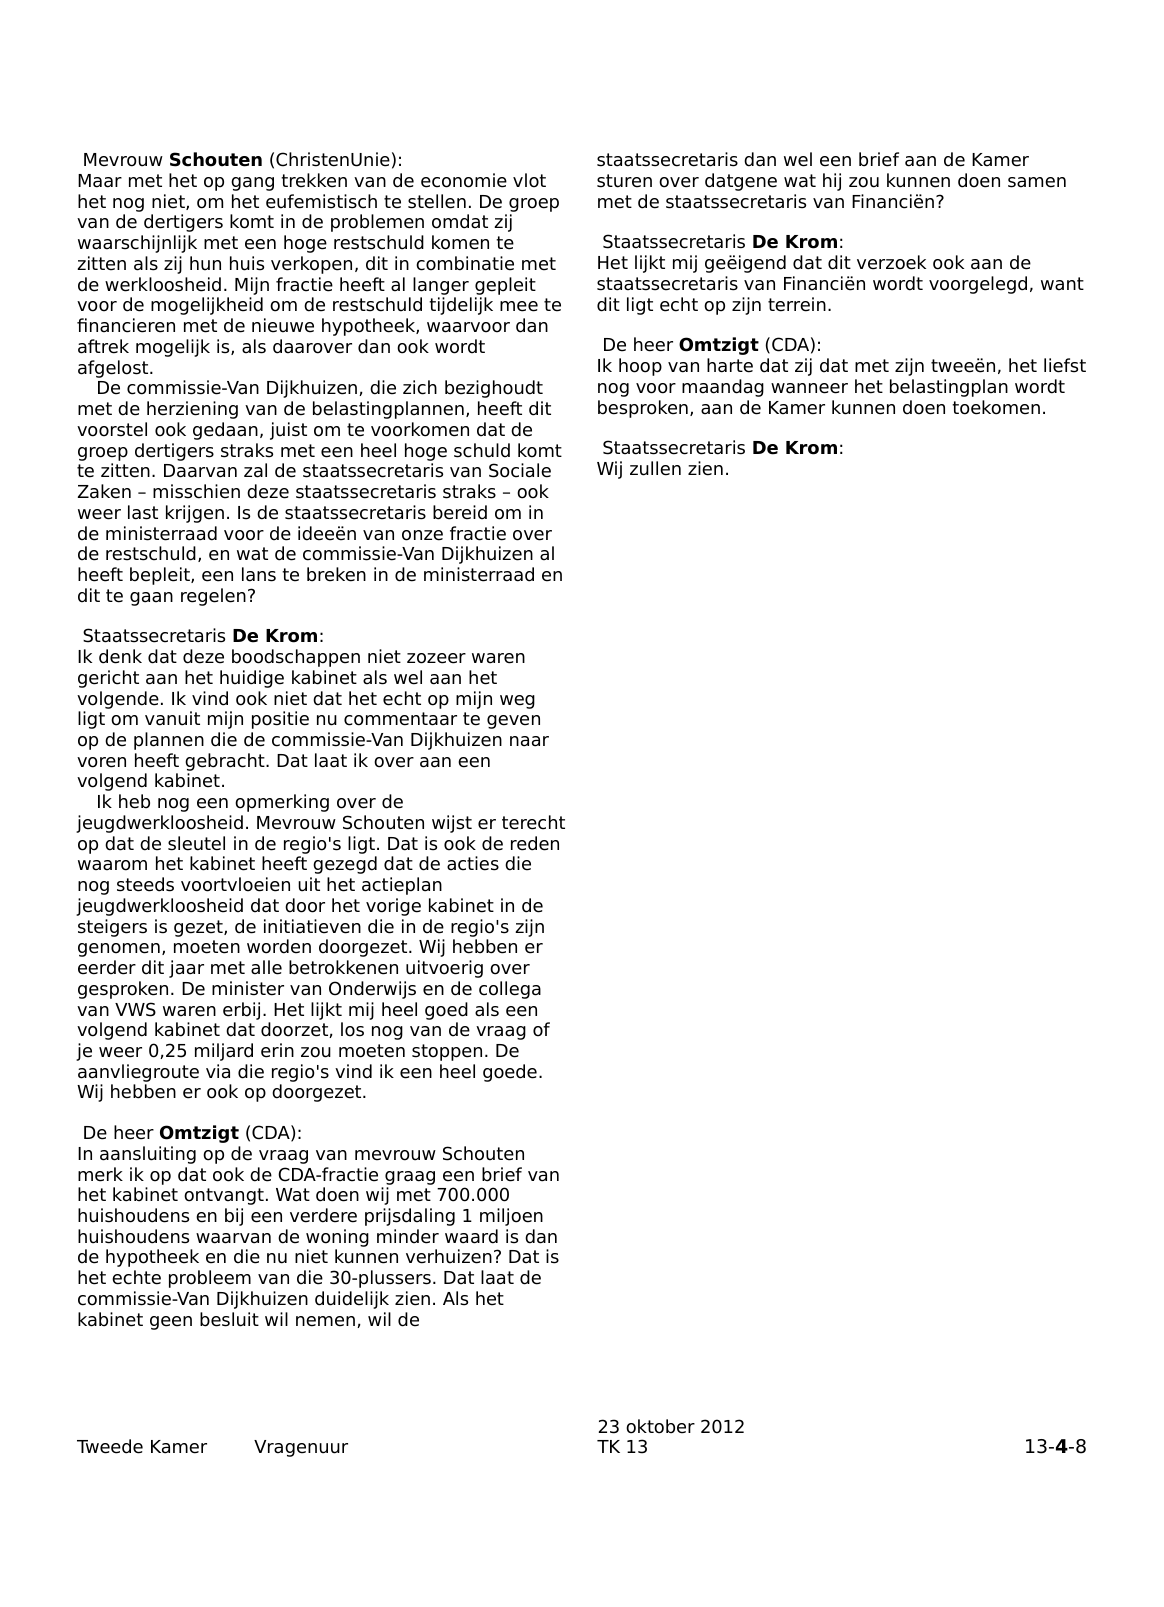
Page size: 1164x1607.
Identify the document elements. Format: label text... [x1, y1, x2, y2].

text In aansluiting op de vraag van mevrouw Schouten merk ik op dat ook de CDA-fractie graag een brief van het kabinet ontvangt. Wat doen wij met 700.000 huishoudens en bij een verdere prijsdaling 1 miljoen huishoudens waarvan de woning minder waard is dan de hypotheek en die nu niet kunnen verhuizen? Dat is het echte probleem van die 30-plussers. Dat laat de commissie-Van Dijkhuizen duidelijk zien. Als het kabinet geen besluit wil nemen, wil de [77, 1144, 567, 1330]
text De commissie-Van Dijkhuizen, die zich bezighoudt met de herziening van de belastingplannen, heeft dit voorstel ook gedaan, juist om te voorkomen dat de groep dertigers straks met een heel hoge schuld komt te zitten. Daarvan zal de staatssecretaris van Sociale Zaken – misschien deze staatssecretaris straks – ook weer last krijgen. Is de staatssecretaris bereid om in de ministerraad voor de ideeën van onze fractie over de restschuld, en wat de commissie-Van Dijkhuizen al heeft bepleit, een lans te breken in de ministerraad en dit te gaan regelen? [77, 378, 567, 606]
text Mevrouw Schouten (ChristenUnie): [77, 150, 567, 171]
text De heer Omtzigt (CDA): [596, 335, 1087, 356]
text Ik heb nog een opmerking over de jeugdwerkloosheid. Mevrouw Schouten wijst er terecht op dat de sleutel in de regio's ligt. Dat is ook de reden waarom het kabinet heeft gezegd dat de acties die nog steeds voortvloeien uit het actieplan jeugdwerkloosheid dat door het vorige kabinet in de steigers is gezet, de initiatieven die in de regio's zijn genomen, moeten worden doorgezet. Wij hebben er eerder dit jaar met alle betrokkenen uitvoerig over gesproken. De minister van Onderwijs en de collega van VWS waren erbij. Het lijkt mij heel goed als een volgend kabinet dat doorzet, los nog van de vraag of je weer 0,25 miljard erin zou moeten stoppen. De aanvliegroute via die regio's vind ik een heel goede. Wij hebben er ook op doorgezet. [77, 792, 567, 1103]
text Maar met het op gang trekken van de economie vlot het nog niet, om het eufemistisch te stellen. De groep van de dertigers komt in de problemen omdat zij waarschijnlijk met een hoge restschuld komen te zitten als zij hun huis verkopen, dit in combinatie met de werkloosheid. Mijn fractie heeft al langer gepleit voor de mogelijkheid om de restschuld tijdelijk mee te financieren met de nieuwe hypotheek, waarvoor dan aftrek mogelijk is, als daarover dan ook wordt afgelost. [77, 171, 567, 378]
text staatssecretaris dan wel een brief aan de Kamer sturen over datgene wat hij zou kunnen doen samen met de staatssecretaris van Financiën? [596, 150, 1087, 212]
text Staatssecretaris De Krom: [596, 438, 1087, 459]
text Staatssecretaris De Krom: [77, 626, 567, 647]
text Het lijkt mij geëigend dat dit verzoek ook aan de staatssecretaris van Financiën wordt voorgelegd, want dit ligt echt op zijn terrein. [596, 253, 1087, 315]
text Ik denk dat deze boodschappen niet zozeer waren gericht aan het huidige kabinet als wel aan het volgende. Ik vind ook niet dat het echt op mijn weg ligt om vanuit mijn positie nu commentaar te geven op de plannen die de commissie-Van Dijkhuizen naar voren heeft gebracht. Dat laat ik over aan een volgend kabinet. [77, 647, 567, 792]
text Staatssecretaris De Krom: [596, 232, 1087, 253]
text De heer Omtzigt (CDA): [77, 1123, 567, 1144]
text Ik hoop van harte dat zij dat met zijn tweeën, het liefst nog voor maandag wanneer het belastingplan wordt besproken, aan de Kamer kunnen doen toekomen. [596, 356, 1087, 418]
text Wij zullen zien. [596, 459, 1087, 480]
